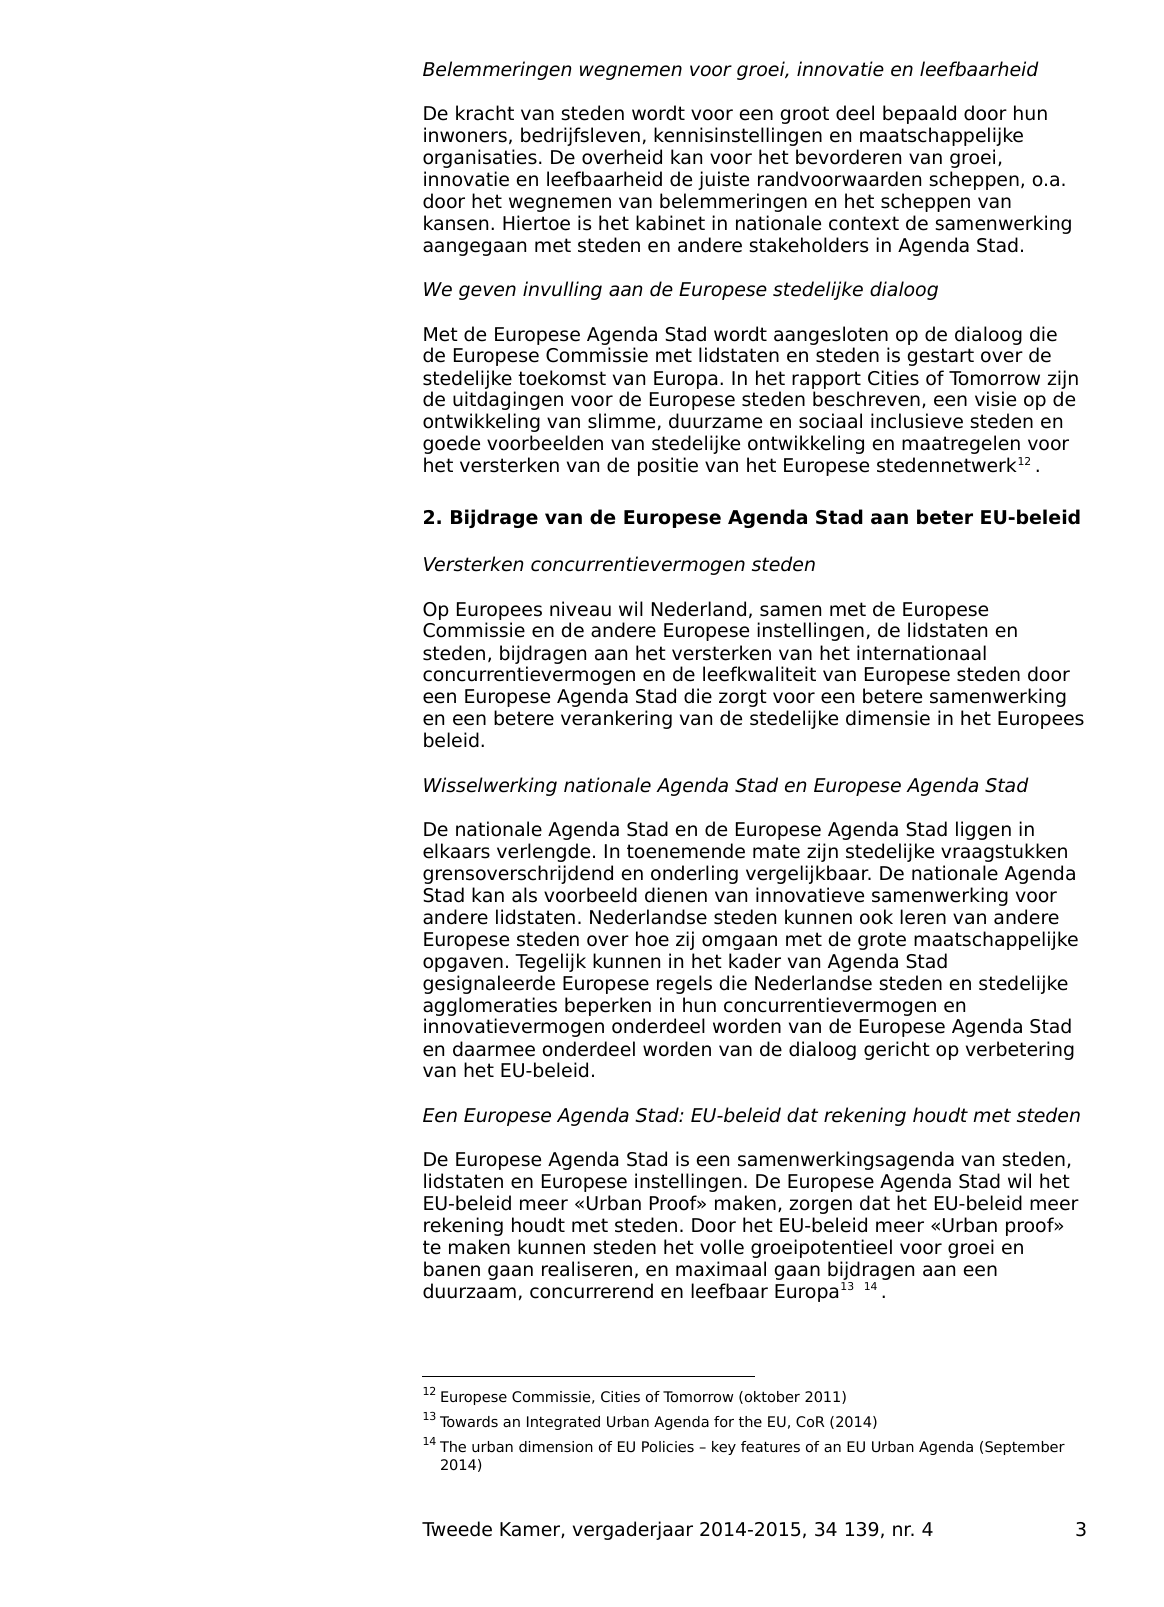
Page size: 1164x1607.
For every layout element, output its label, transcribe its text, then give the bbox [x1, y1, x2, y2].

text Europese Commissie, Cities of Tomorrow (oktober 2011) [422, 1385, 1087, 1407]
subtitle 2. Bijdrage van de Europese Agenda Stad aan beter EU-beleid [422, 507, 1087, 529]
subtitle We geven invulling aan de Europese stedelijke dialoog [422, 279, 1087, 301]
text De kracht van steden wordt voor een groot deel bepaald door hun inwoners, bedrijfsleven, kennisinstellingen en maatschappelijke organisaties. De overheid kan voor het bevorderen van groei, innovatie en leefbaarheid de juiste randvoorwaarden scheppen, o.a. door het wegnemen van belemmeringen en het scheppen van kansen. Hiertoe is het kabinet in nationale context de samenwerking aangegaan met steden en andere stakeholders in Agenda Stad. [422, 103, 1087, 257]
text The urban dimension of EU Policies – key features of an EU Urban Agenda (September 2014) [422, 1435, 1087, 1474]
text De nationale Agenda Stad en de Europese Agenda Stad liggen in elkaars verlengde. In toenemende mate zijn stedelijke vraagstukken grensoverschrijdend en onderling vergelijkbaar. De nationale Agenda Stad kan als voorbeeld dienen van innovatieve samenwerking voor andere lidstaten. Nederlandse steden kunnen ook leren van andere Europese steden over hoe zij omgaan met de grote maatschappelijke opgaven. Tegelijk kunnen in het kader van Agenda Stad gesignaleerde Europese regels die Nederlandse steden en stedelijke agglomeraties beperken in hun concurrentievermogen en innovatievermogen onderdeel worden van de Europese Agenda Stad en daarmee onderdeel worden van de dialoog gericht op verbetering van het EU-beleid. [422, 819, 1087, 1082]
text Towards an Integrated Urban Agenda for the EU, CoR (2014) [422, 1410, 1087, 1432]
text Met de Europese Agenda Stad wordt aangesloten op de dialoog die de Europese Commissie met lidstaten en steden is gestart over de stedelijke toekomst van Europa. In het rapport Cities of Tomorrow zijn de uitdagingen voor de Europese steden beschreven, een visie op de ontwikkeling van slimme, duurzame en sociaal inclusieve steden en goede voorbeelden van stedelijke ontwikkeling en maatregelen voor het versterken van de positie van het Europese stedennetwerk. [422, 323, 1087, 477]
subtitle Belemmeringen wegnemen voor groei, innovatie en leefbaarheid [422, 59, 1087, 81]
text Op Europees niveau wil Nederland, samen met de Europese Commissie en de andere Europese instellingen, de lidstaten en steden, bijdragen aan het versterken van het internationaal concurrentievermogen en de leefkwaliteit van Europese steden door een Europese Agenda Stad die zorgt voor een betere samenwerking en een betere verankering van de stedelijke dimensie in het Europees beleid. [422, 598, 1087, 752]
subtitle Versterken concurrentievermogen steden [422, 554, 1087, 576]
subtitle Een Europese Agenda Stad: EU-beleid dat rekening houdt met steden [422, 1104, 1087, 1127]
subtitle Wisselwerking nationale Agenda Stad en Europese Agenda Stad [422, 774, 1087, 796]
text De Europese Agenda Stad is een samenwerkingsagenda van steden, lidstaten en Europese instellingen. De Europese Agenda Stad wil het EU-beleid meer «Urban Proof» maken, zorgen dat het EU-beleid meer rekening houdt met steden. Door het EU-beleid meer «Urban proof» te maken kunnen steden het volle groeipotentieel voor groei en banen gaan realiseren, en maximaal gaan bijdragen aan een duurzaam, concurrerend en leefbaar Europa . [422, 1149, 1087, 1303]
